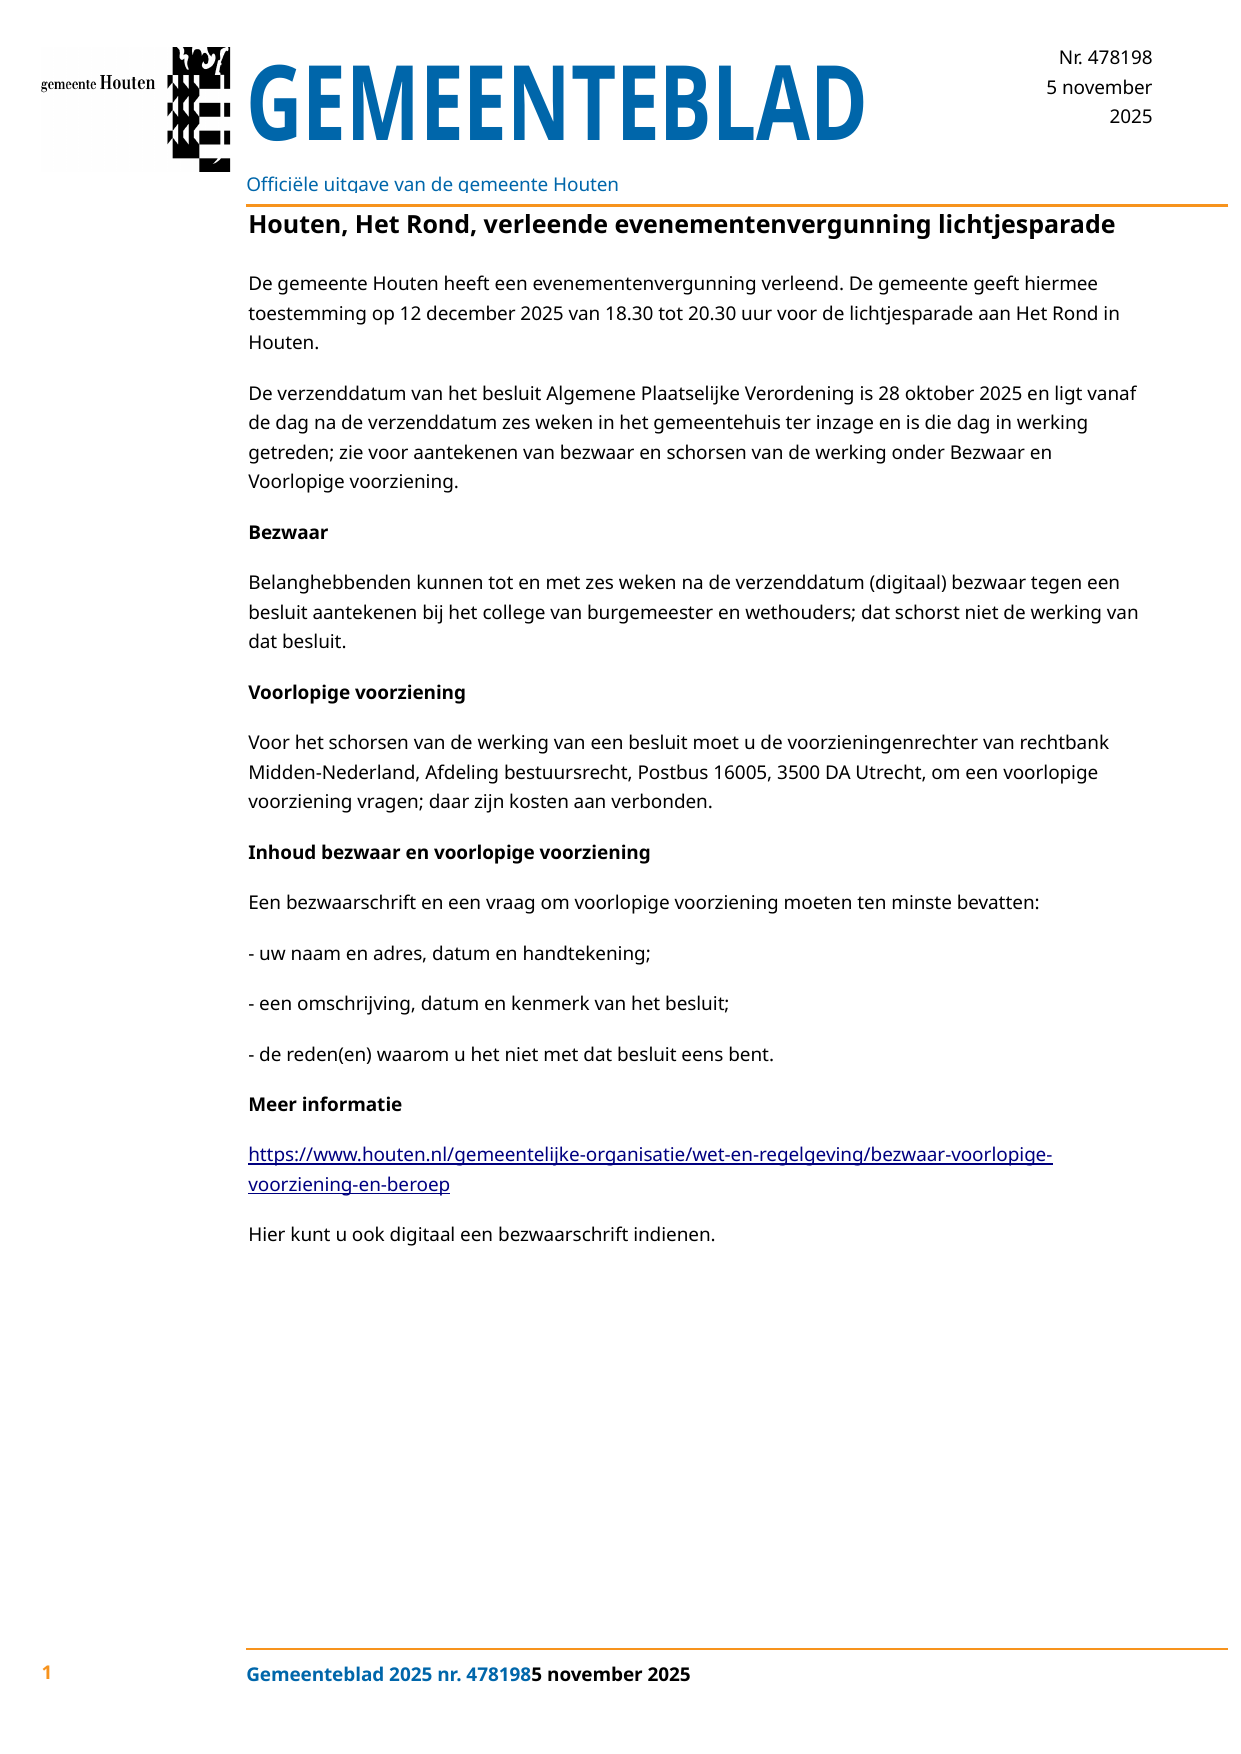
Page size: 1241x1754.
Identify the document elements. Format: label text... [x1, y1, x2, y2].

text Meer informatie [248, 1091, 1152, 1117]
picture [41, 47, 231, 172]
text Hier kunt u ook digitaal een bezwaarschrift indienen. [248, 1222, 1152, 1247]
text https://www.houten.nl/gemeentelijke-organisatie/wet-en-regelgeving/bezwaar-voorlopige-voorziening-en-beroep [248, 1142, 1152, 1197]
text Bezwaar [248, 519, 1152, 545]
text Belanghebbenden kunnen tot en met zes weken na de verzenddatum (digitaal) bezwaar tegen een besluit aantekenen bij het college van burgemeester en wethouders; dat schorst niet de werking van dat besluit. [248, 569, 1152, 654]
text Inhoud bezwaar en voorlopige voorziening [248, 839, 1152, 865]
text - uw naam en adres, datum en handtekening; [248, 940, 1152, 966]
text De gemeente Houten heeft een evenementenvergunning verleend. De gemeente geeft hiermee toestemming op 12 december 2025 van 18.30 tot 20.30 uur voor de lichtjesparade aan Het Rond in Houten. [248, 270, 1152, 355]
text Voorlopige voorziening [248, 679, 1152, 705]
text De verzenddatum van het besluit Algemene Plaatselijke Verordening is 28 oktober 2025 en ligt vanaf de dag na de verzenddatum zes weken in het gemeentehuis ter inzage en is die dag in werking getreden; zie voor aantekenen van bezwaar en schorsen van de werking onder Bezwaar en Voorlopige voorziening. [248, 380, 1152, 494]
text Een bezwaarschrift en een vraag om voorlopige voorziening moeten ten minste bevatten: [248, 889, 1152, 915]
text Voor het schorsen van de werking van een besluit moet u de voorzieningenrechter van rechtbank Midden-Nederland, Afdeling bestuursrecht, Postbus 16005, 3500 DA Utrecht, om een voorlopige voorziening vragen; daar zijn kosten aan verbonden. [248, 729, 1152, 814]
text Houten, Het Rond, verleende evenementenvergunning lichtjesparade [248, 207, 1152, 241]
text - een omschrijving, datum en kenmerk van het besluit; [248, 990, 1152, 1016]
text - de reden(en) waarom u het niet met dat besluit eens bent. [248, 1041, 1152, 1066]
